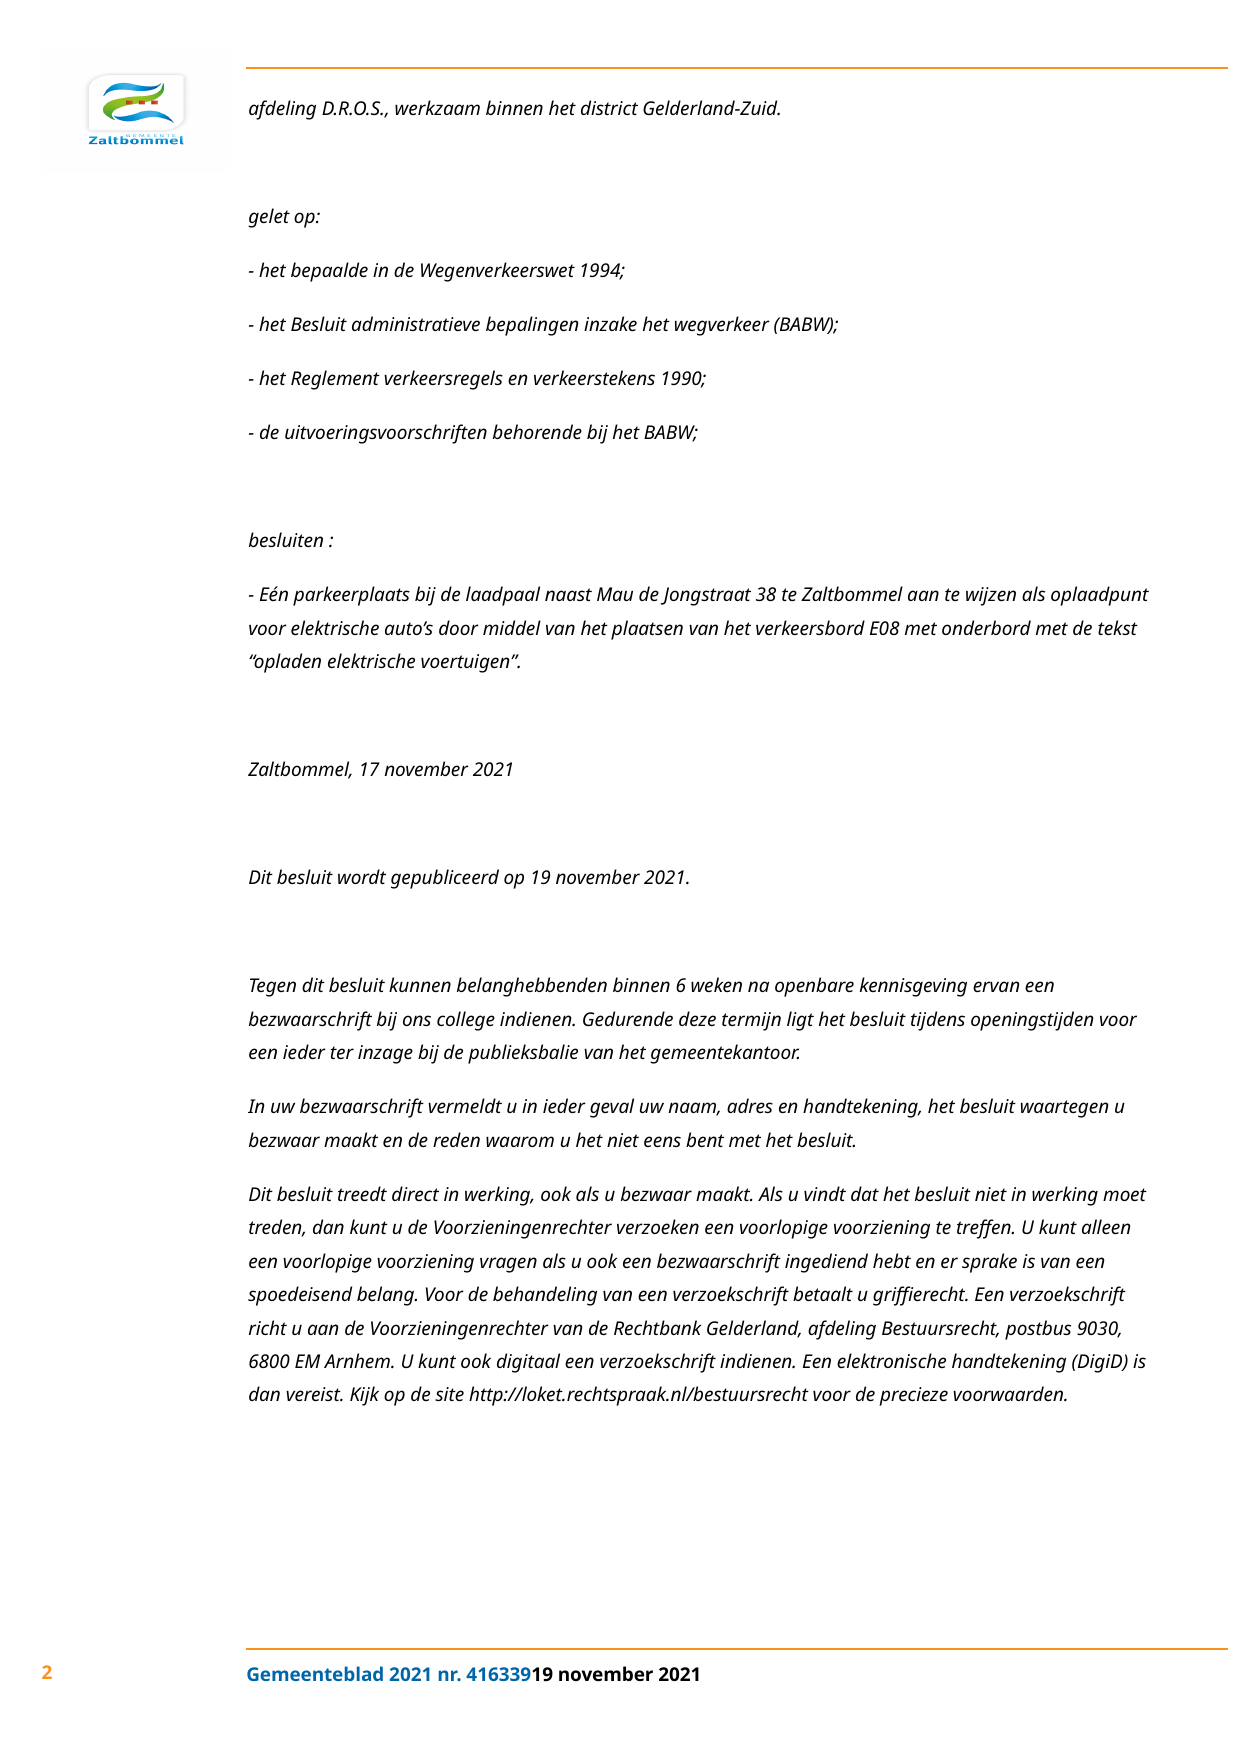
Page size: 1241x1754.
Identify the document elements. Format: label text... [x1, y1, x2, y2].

text - het Reglement verkeersregels en verkeerstekens 1990; [248, 365, 1152, 391]
picture [41, 47, 231, 172]
text - het bepaalde in de Wegenverkeerswet 1994; [248, 257, 1152, 283]
text Dit besluit treedt direct in werking, ook als u bezwaar maakt. Als u vindt dat het besluit niet in werking moet treden, dan kunt u de Voorzieningenrechter verzoeken een voorlopige voorziening te treffen. U kunt alleen een voorlopige voorziening vragen als u ook een bezwaarschrift ingediend hebt en er sprake is van een spoedeisend belang. Voor de behandeling van een verzoekschrift betaalt u griffierecht. Een verzoekschrift richt u aan de Voorzieningenrechter van de Rechtbank Gelderland, afdeling Bestuursrecht, postbus 9030, 6800 EM Arnhem. U kunt ook digitaal een verzoekschrift indienen. Een elektronische handtekening (DigiD) is dan vereist. Kijk op de site http://loket.rechtspraak.nl/bestuursrecht voor de precieze voorwaarden. [248, 1181, 1152, 1407]
text gelet op: [248, 203, 1152, 229]
text In uw bezwaarschrift vermeldt u in ieder geval uw naam, adres en handtekening, het besluit waartegen u bezwaar maakt en de reden waarom u het niet eens bent met het besluit. [248, 1093, 1152, 1153]
text Dit besluit wordt gepubliceerd op 19 november 2021. [248, 864, 1152, 890]
text - Eén parkeerplaats bij de laadpaal naast Mau de Jongstraat 38 te Zaltbommel aan te wijzen als oplaadpunt voor elektrische auto’s door middel van het plaatsen van het verkeersbord E08 met onderbord met de tekst “opladen elektrische voertuigen”. [248, 581, 1152, 674]
text - de uitvoeringsvoorschriften behorende bij het BABW; [248, 419, 1152, 445]
text Tegen dit besluit kunnen belanghebbenden binnen 6 weken na openbare kennisgeving ervan een bezwaarschrift bij ons college indienen. Gedurende deze termijn ligt het besluit tijdens openingstijden voor een ieder ter inzage bij de publieksbalie van het gemeentekantoor. [248, 973, 1152, 1065]
text - het Besluit administratieve bepalingen inzake het wegverkeer (BABW); [248, 311, 1152, 337]
text afdeling D.R.O.S., werkzaam binnen het district Gelderland-Zuid. [248, 95, 1152, 121]
text besluiten : [248, 527, 1152, 553]
text Zaltbommel, 17 november 2021 [248, 756, 1152, 782]
